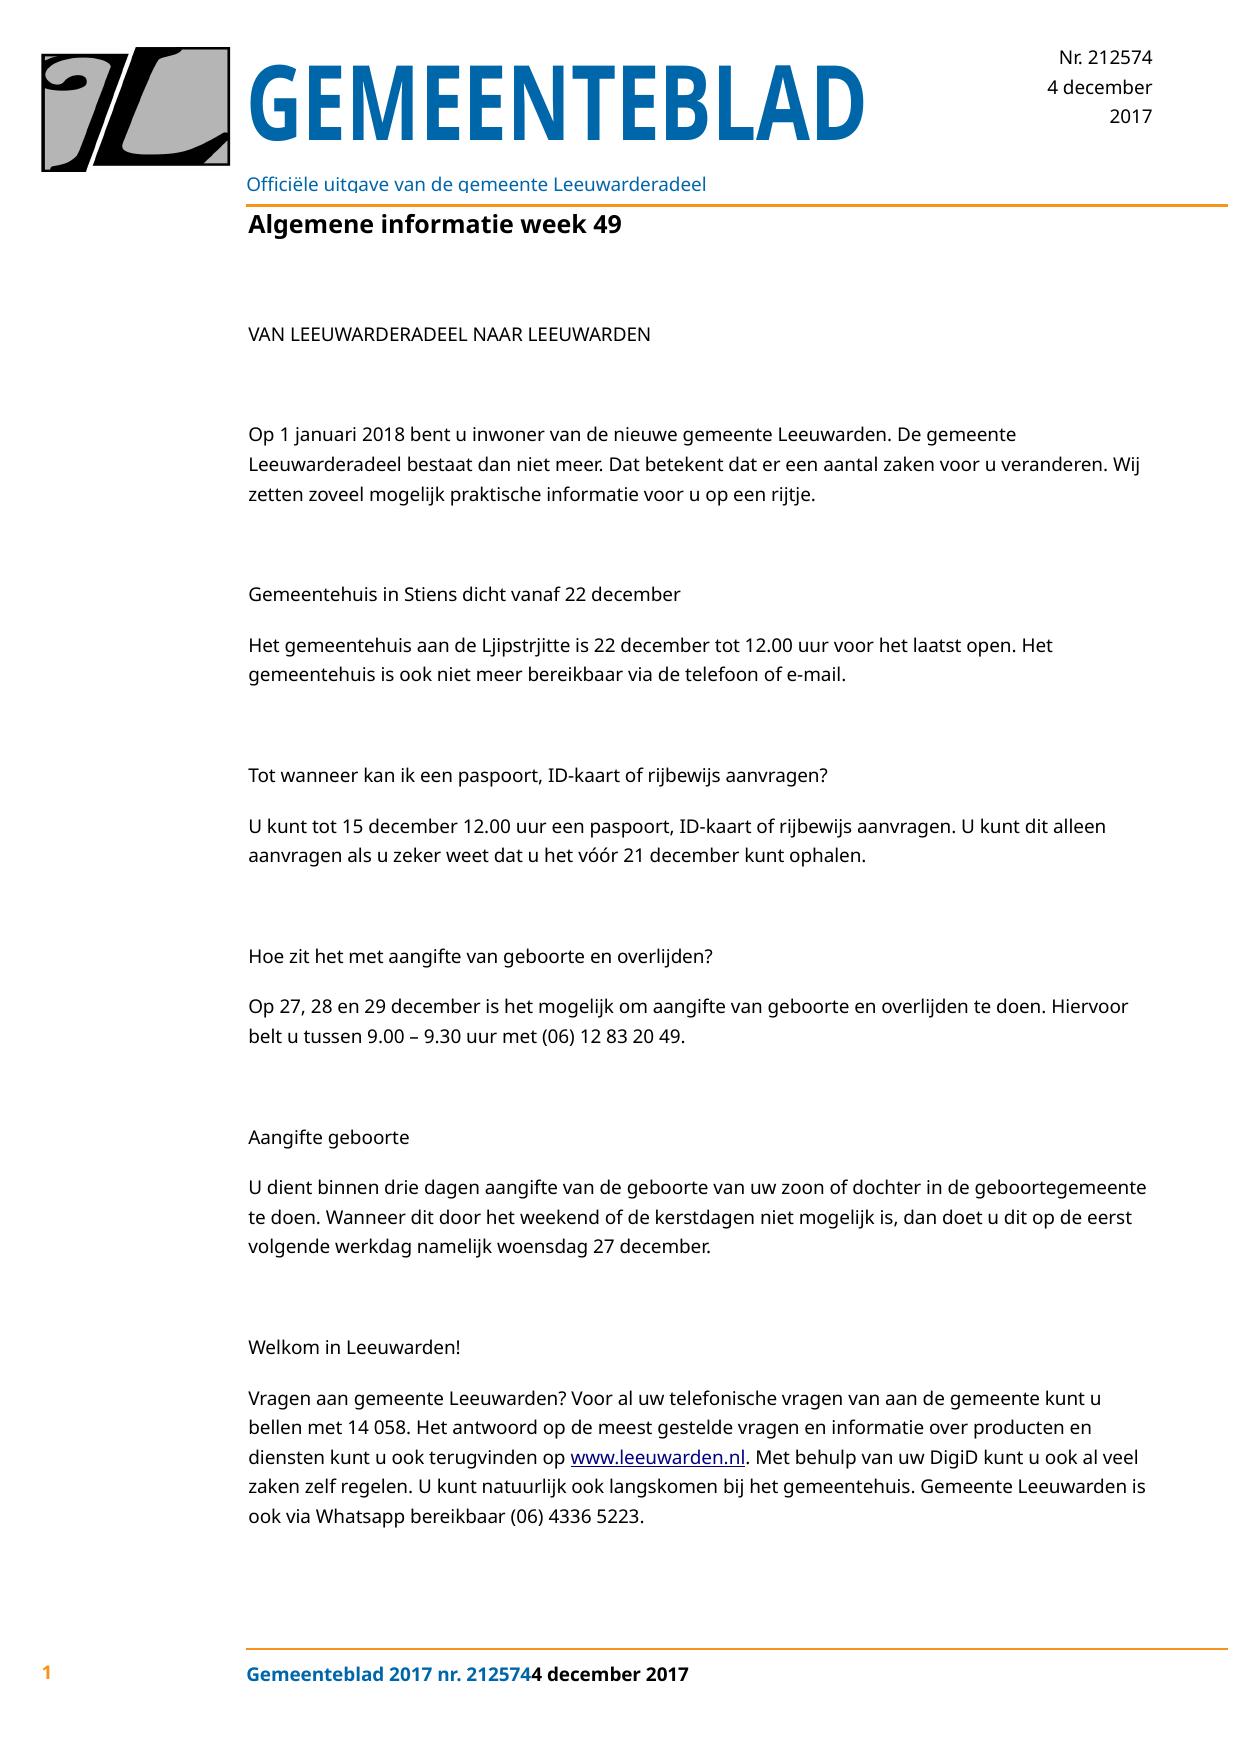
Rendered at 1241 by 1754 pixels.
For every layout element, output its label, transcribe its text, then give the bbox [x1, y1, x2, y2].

text VAN LEEUWARDERADEEL NAAR LEEUWARDEN [248, 321, 1152, 346]
text Op 1 januari 2018 bent u inwoner van de nieuwe gemeente Leeuwarden. De gemeente Leeuwarderadeel bestaat dan niet meer. Dat betekent dat er een aantal zaken voor u veranderen. Wij zetten zoveel mogelijk praktische informatie voor u op een rijtje. [248, 422, 1152, 506]
picture [41, 47, 231, 172]
text Op 27, 28 en 29 december is het mogelijk om aangifte van geboorte en overlijden te doen. Hiervoor belt u tussen 9.00 – 9.30 uur met (06) 12 83 20 49. [248, 994, 1152, 1049]
text U kunt tot 15 december 12.00 uur een paspoort, ID-kaart of rijbewijs aanvragen. U kunt dit alleen aanvragen als u zeker weet dat u het vóór 21 december kunt ophalen. [248, 813, 1152, 868]
text Hoe zit het met aangifte van geboorte en overlijden? [248, 943, 1152, 969]
text U dient binnen drie dagen aangifte van de geboorte van uw zoon of dochter in de geboortegemeente te doen. Wanneer dit door het weekend of de kerstdagen niet mogelijk is, dan doet u dit op de eerst volgende werkdag namelijk woensdag 27 december. [248, 1174, 1152, 1259]
text Tot wanneer kan ik een paspoort, ID-kaart of rijbewijs aanvragen? [248, 762, 1152, 788]
text Vragen aan gemeente Leeuwarden? Voor al uw telefonische vragen van aan de gemeente kunt u bellen met 14 058. Het antwoord op de meest gestelde vragen en informatie over producten en diensten kunt u ook terugvinden op www.leeuwarden.nl. Met behulp van uw DigiD kunt u ook al veel zaken zelf regelen. U kunt natuurlijk ook langskomen bij het gemeentehuis. Gemeente Leeuwarden is ook via Whatsapp bereikbaar (06) 4336 5223. [248, 1385, 1152, 1529]
text Aangifte geboorte [248, 1124, 1152, 1150]
text Het gemeentehuis aan de Ljipstrjitte is 22 december tot 12.00 uur voor het laatst open. Het gemeentehuis is ook niet meer bereikbaar via de telefoon of e-mail. [248, 632, 1152, 687]
text Welkom in Leeuwarden! [248, 1334, 1152, 1360]
text Algemene informatie week 49 [248, 207, 1152, 241]
text Gemeentehuis in Stiens dicht vanaf 22 december [248, 582, 1152, 607]
